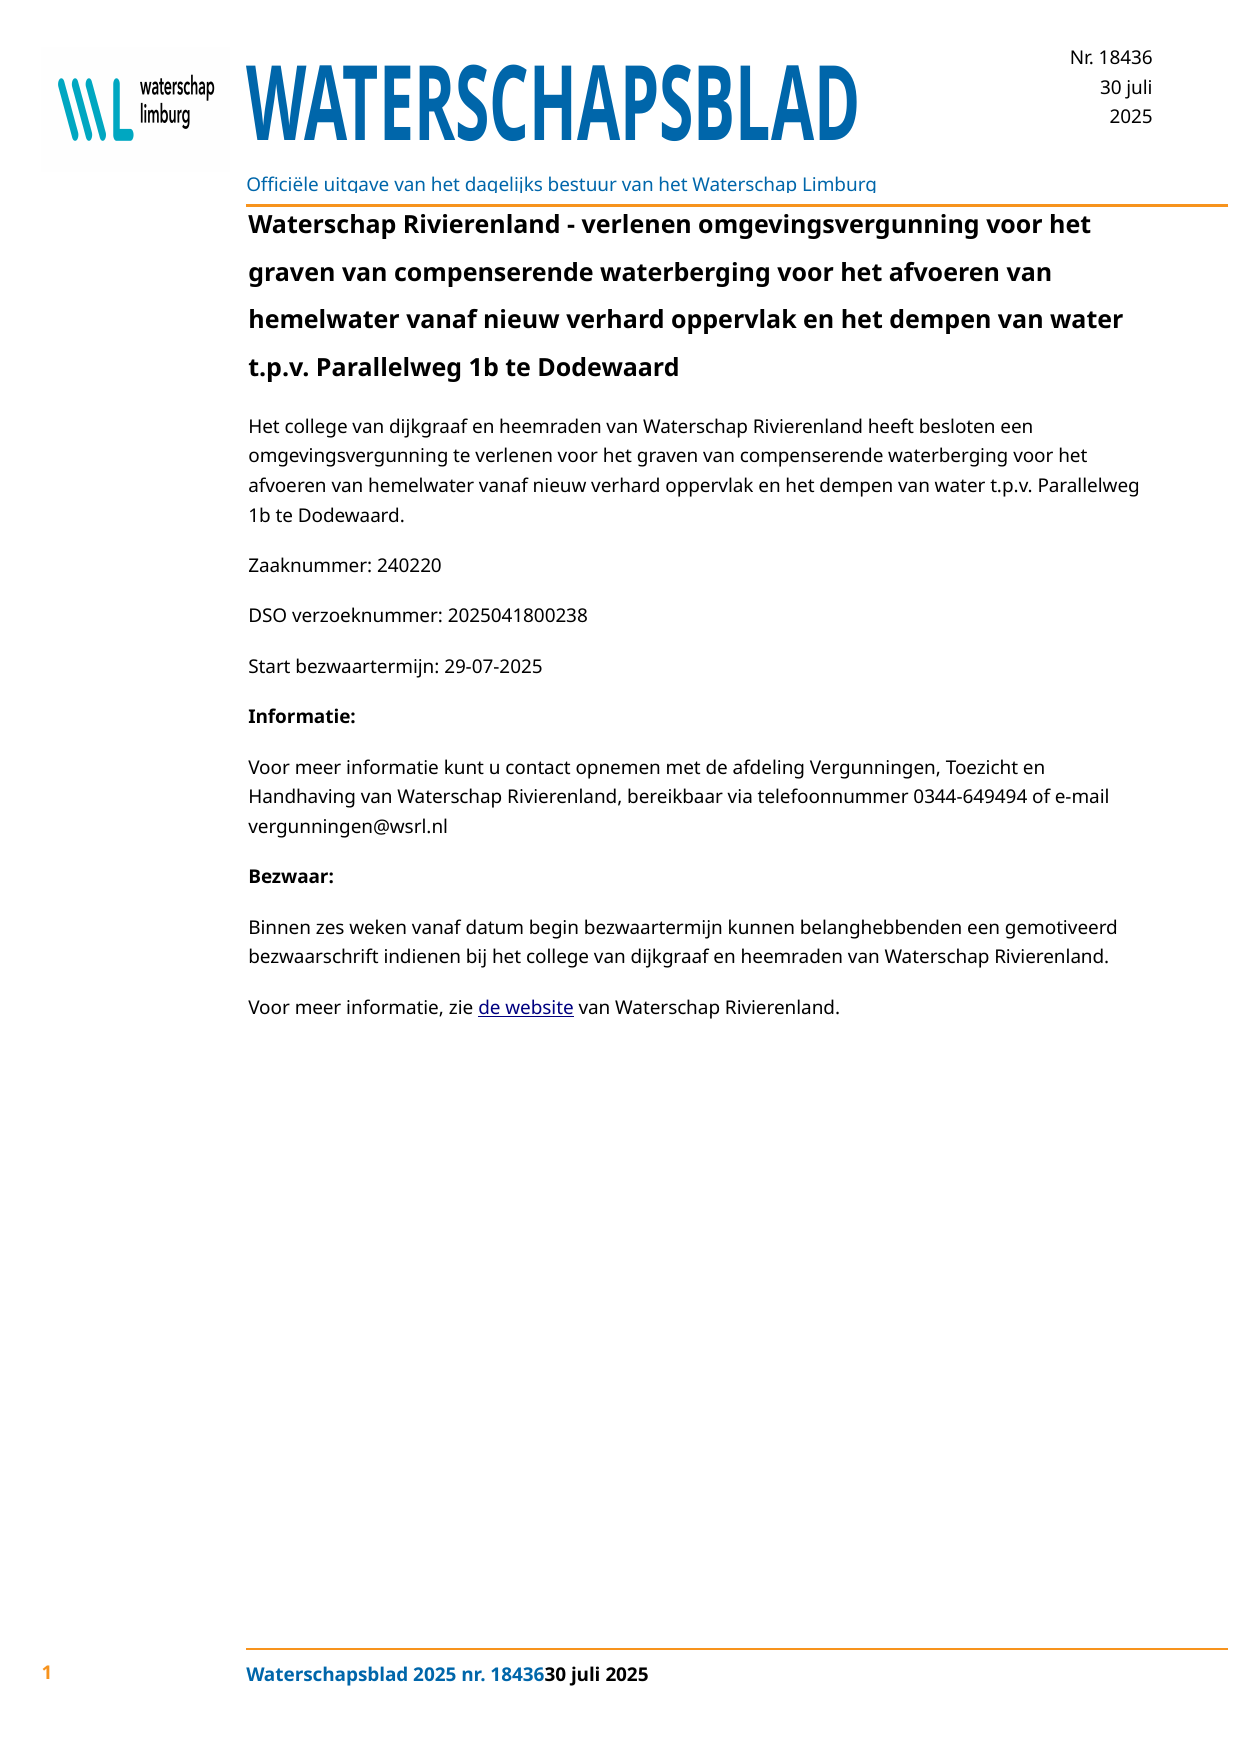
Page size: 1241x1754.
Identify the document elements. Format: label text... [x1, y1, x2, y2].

text Bezwaar: [248, 863, 1152, 889]
text Voor meer informatie kunt u contact opnemen met de afdeling Vergunningen, Toezicht en Handhaving van Waterschap Rivierenland, bereikbaar via telefoonnummer 0344-649494 of e-mail vergunningen@wsrl.nl [248, 754, 1152, 839]
text Binnen zes weken vanaf datum begin bezwaartermijn kunnen belanghebbenden een gemotiveerd bezwaarschrift indienen bij het college van dijkgraaf en heemraden van Waterschap Rivierenland. [248, 914, 1152, 969]
text Het college van dijkgraaf en heemraden van Waterschap Rivierenland heeft besloten een omgevingsvergunning te verlenen voor het graven van compenserende waterberging voor het afvoeren van hemelwater vanaf nieuw verhard oppervlak en het dempen van water t.p.v. Parallelweg 1b te Dodewaard. [248, 413, 1152, 528]
text Start bezwaartermijn: 29-07-2025 [248, 653, 1152, 679]
text Zaaknummer: 240220 [248, 552, 1152, 578]
text DSO verzoeknummer: 2025041800238 [248, 603, 1152, 628]
text Voor meer informatie, zie de website van Waterschap Rivierenland. [248, 994, 1152, 1020]
picture [41, 47, 231, 172]
text Informatie: [248, 703, 1152, 729]
text Waterschap Rivierenland - verlenen omgevingsvergunning voor het graven van compenserende waterberging voor het afvoeren van hemelwater vanaf nieuw verhard oppervlak en het dempen van water t.p.v. Parallelweg 1b te Dodewaard [248, 207, 1152, 384]
